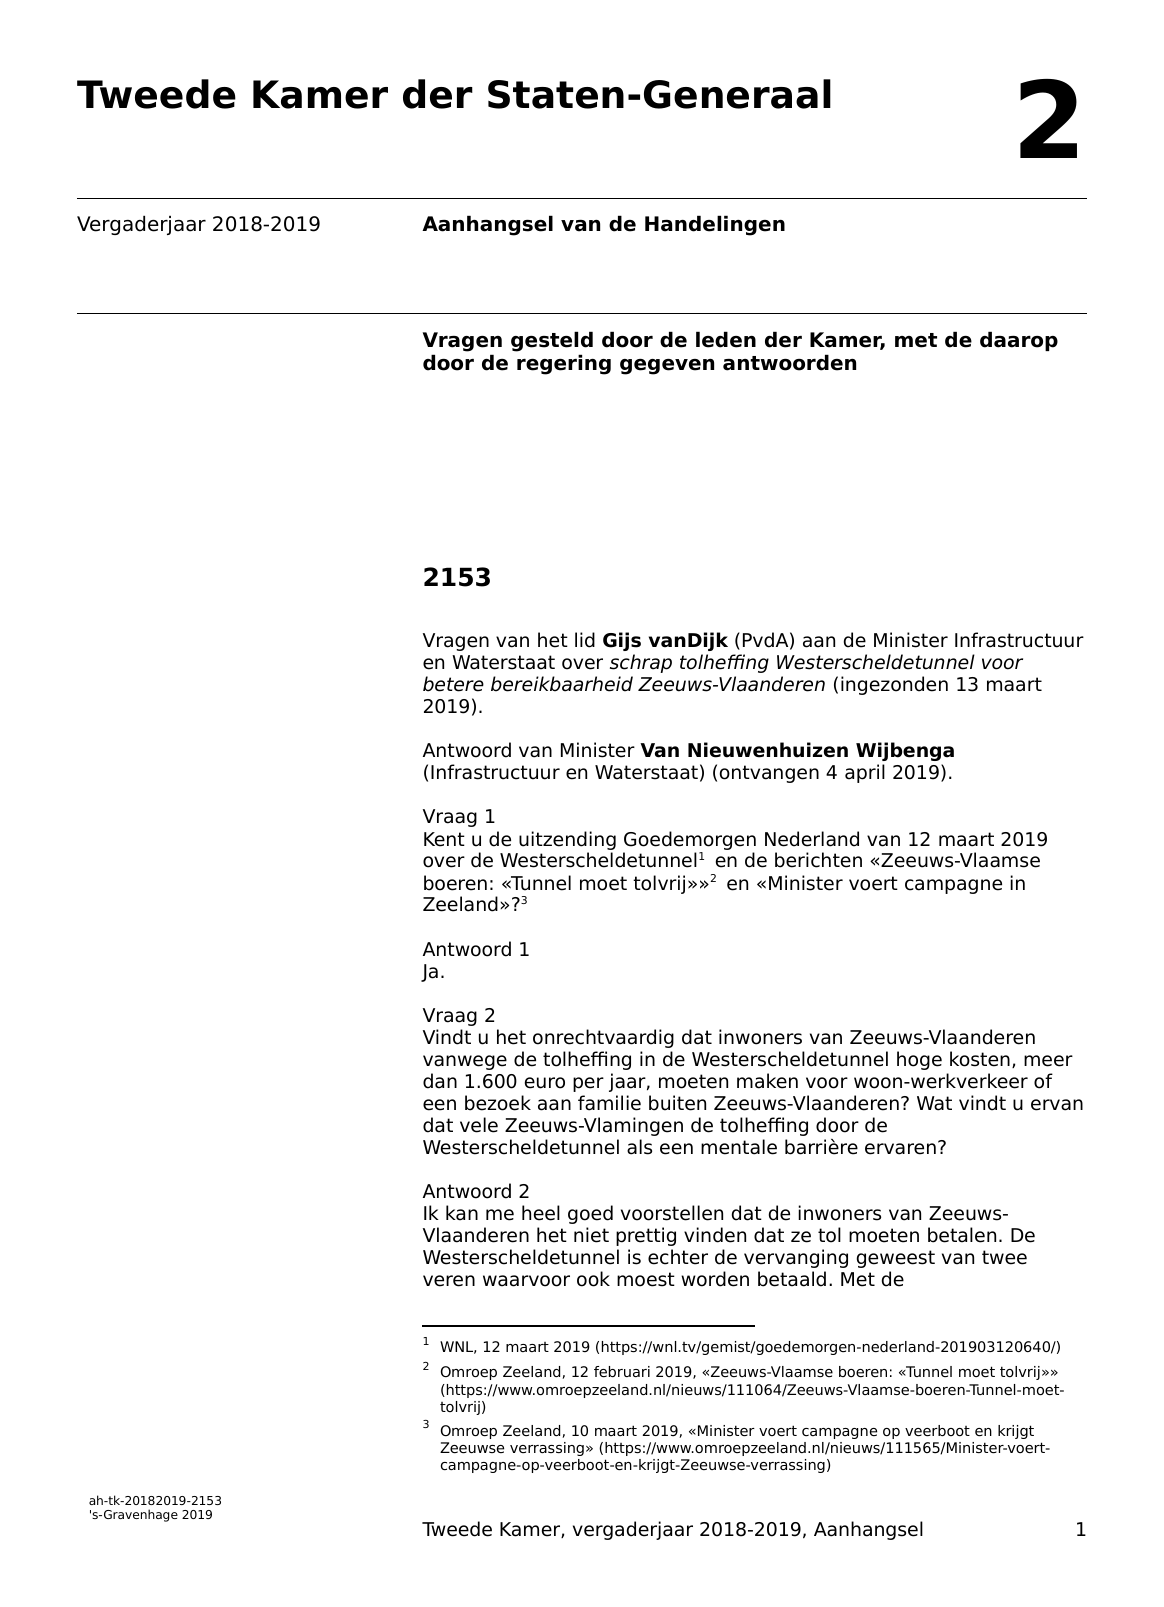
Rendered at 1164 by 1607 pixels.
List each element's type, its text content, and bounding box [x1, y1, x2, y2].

table_header Tweede Kamer der Staten-Generaal [77, 59, 886, 198]
text ah-tk-20182019-2153 [88, 1494, 323, 1508]
text Vindt u het onrechtvaardig dat inwoners van Zeeuws-Vlaanderen vanwege de tolheffing in de Westerscheldetunnel hoge kosten, meer dan 1.600 euro per jaar, moeten maken voor woon-werkverkeer of een bezoek aan familie buiten Zeeuws-Vlaanderen? Wat vindt u ervan dat vele Zeeuws-Vlamingen de tolheffing door de Westerscheldetunnel als een mentale barrière ervaren? [422, 1027, 1087, 1158]
text 2153 [422, 563, 1087, 592]
table_cell Vragen gesteld door de leden der Kamer, met de daarop door de regering gegeven antwoorden [422, 314, 1087, 375]
text Omroep Zeeland, 10 maart 2019, «Minister voert campagne op veerboot en krijgt Zeeuwse verrassing» (https://www.omroepzeeland.nl/nieuws/111565/Minister-voert-campagne-op-veerboot-en-krijgt-Zeeuwse-verrassing) [422, 1418, 1087, 1474]
text Ik kan me heel goed voorstellen dat de inwoners van Zeeuws-Vlaanderen het niet prettig vinden dat ze tol moeten betalen. De Westerscheldetunnel is echter de vervanging geweest van twee veren waarvoor ook moest worden betaald. Met de [422, 1203, 1087, 1291]
text Vraag 1 [422, 806, 1087, 828]
table_cell Aanhangsel van de Handelingen [422, 199, 1087, 313]
text Kent u de uitzending Goedemorgen Nederland van 12 maart 2019 over de Westerscheldetunnel en de berichten «Zeeuws-Vlaamse boeren: «Tunnel moet tolvrij»» en «Minister voert campagne in Zeeland»? [422, 828, 1087, 916]
table_header 2 [886, 59, 1087, 198]
text Antwoord van Minister Van Nieuwenhuizen Wijbenga (Infrastructuur en Waterstaat) (ontvangen 4 april 2019). [422, 740, 1087, 784]
text 's-Gravenhage 2019 [88, 1508, 323, 1522]
table_cell [77, 314, 422, 375]
text Ja. [422, 961, 1087, 982]
text Omroep Zeeland, 12 februari 2019, «Zeeuws-Vlaamse boeren: «Tunnel moet tolvrij»» (https://www.omroepzeeland.nl/nieuws/111064/Zeeuws-Vlaamse-boeren-Tunnel-moet-tolvrij) [422, 1360, 1087, 1416]
text WNL, 12 maart 2019 (https://wnl.tv/gemist/goedemorgen-nederland-201903120640/) [422, 1335, 1087, 1357]
table_cell Vergaderjaar 2018-2019 [77, 199, 422, 313]
text Vraag 2 [422, 1005, 1087, 1027]
text Vragen van het lid Gijs vanDijk (PvdA) aan de Minister Infrastructuur en Waterstaat over schrap tolheffing Westerscheldetunnel voor betere bereikbaarheid Zeeuws-Vlaanderen (ingezonden 13 maart 2019). [422, 630, 1087, 718]
text Antwoord 1 [422, 938, 1087, 961]
text Antwoord 2 [422, 1181, 1087, 1203]
